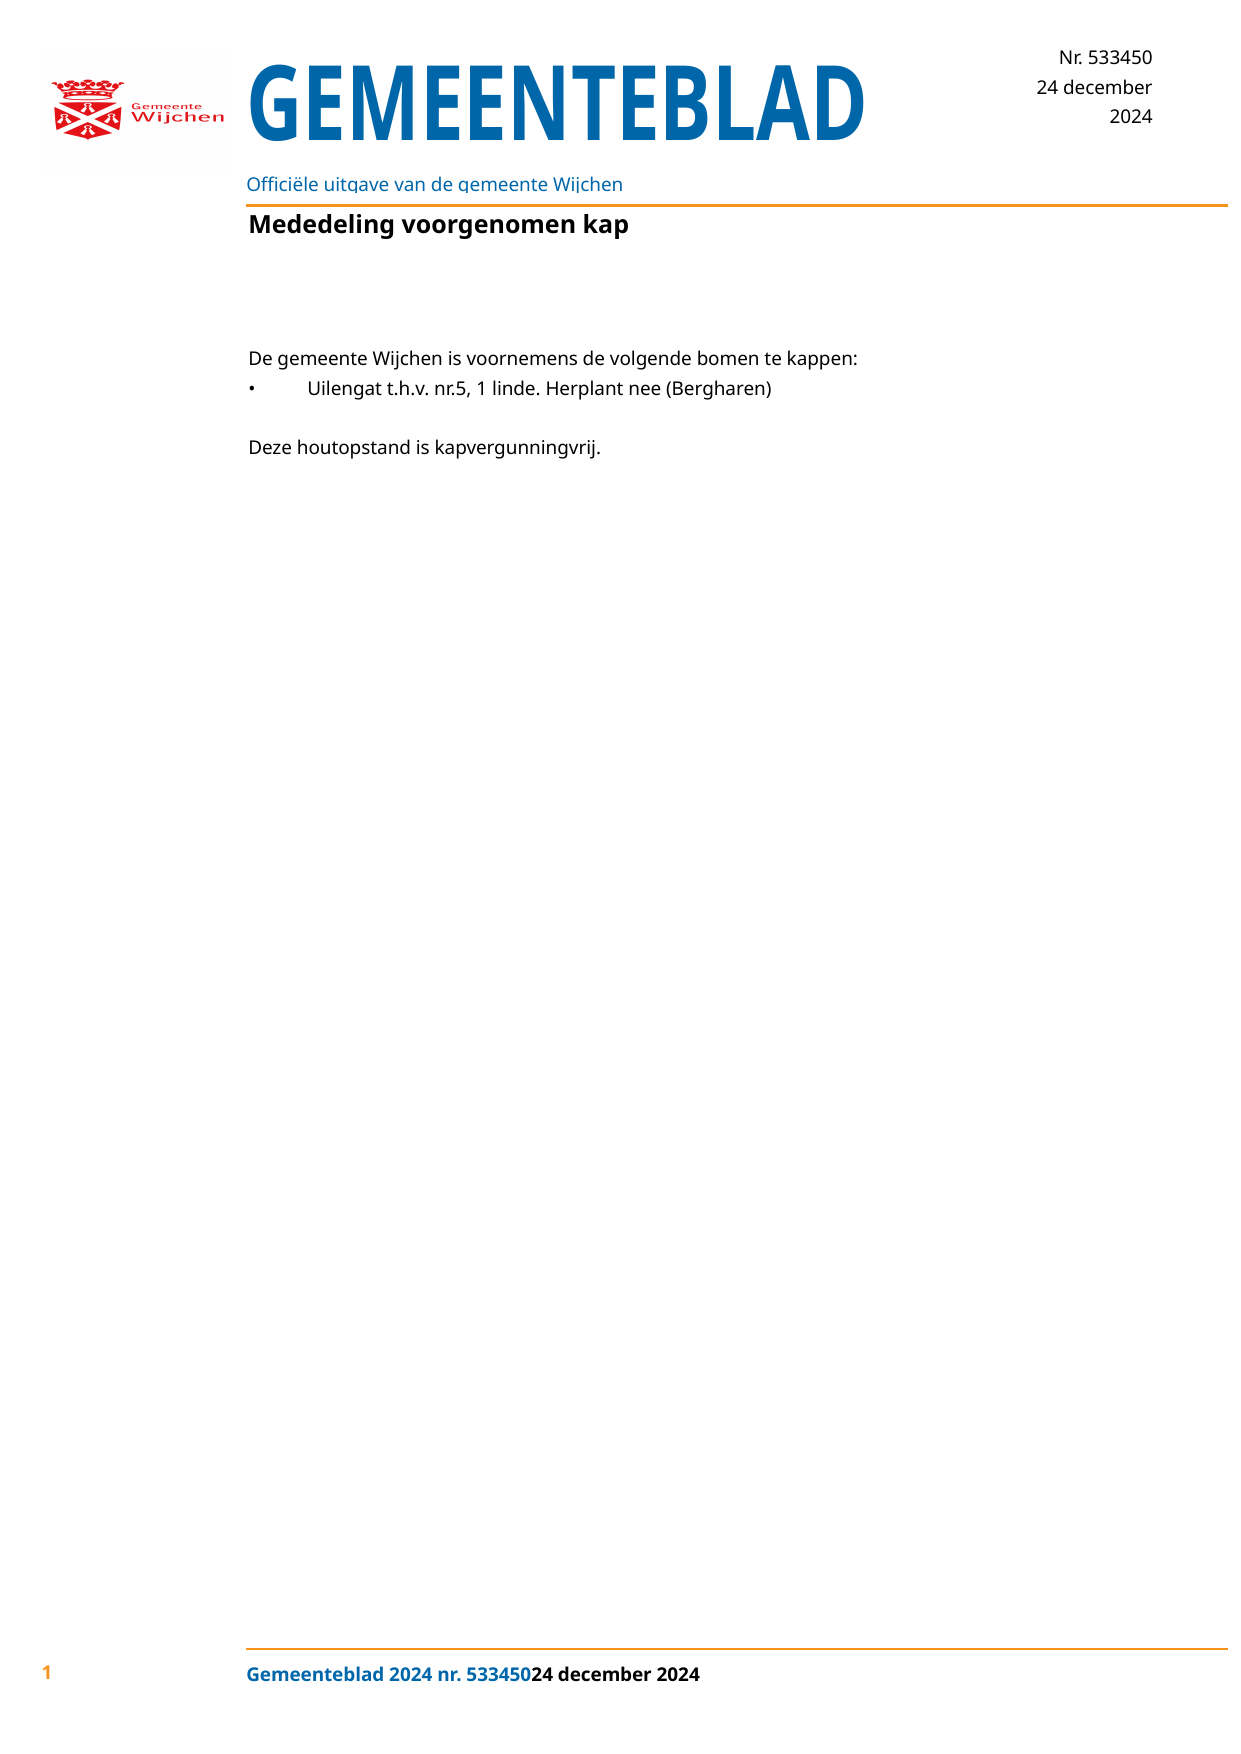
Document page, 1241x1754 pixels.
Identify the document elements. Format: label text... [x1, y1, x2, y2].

text De gemeente Wijchen is voornemens de volgende bomen te kappen: [248, 345, 1152, 371]
text Mededeling voorgenomen kap [248, 207, 1152, 241]
text Deze houtopstand is kapvergunningvrij. [248, 434, 1152, 460]
picture [41, 47, 231, 172]
list Uilengat t.h.v. nr.5, 1 linde. Herplant nee (Bergharen) [248, 375, 1152, 401]
